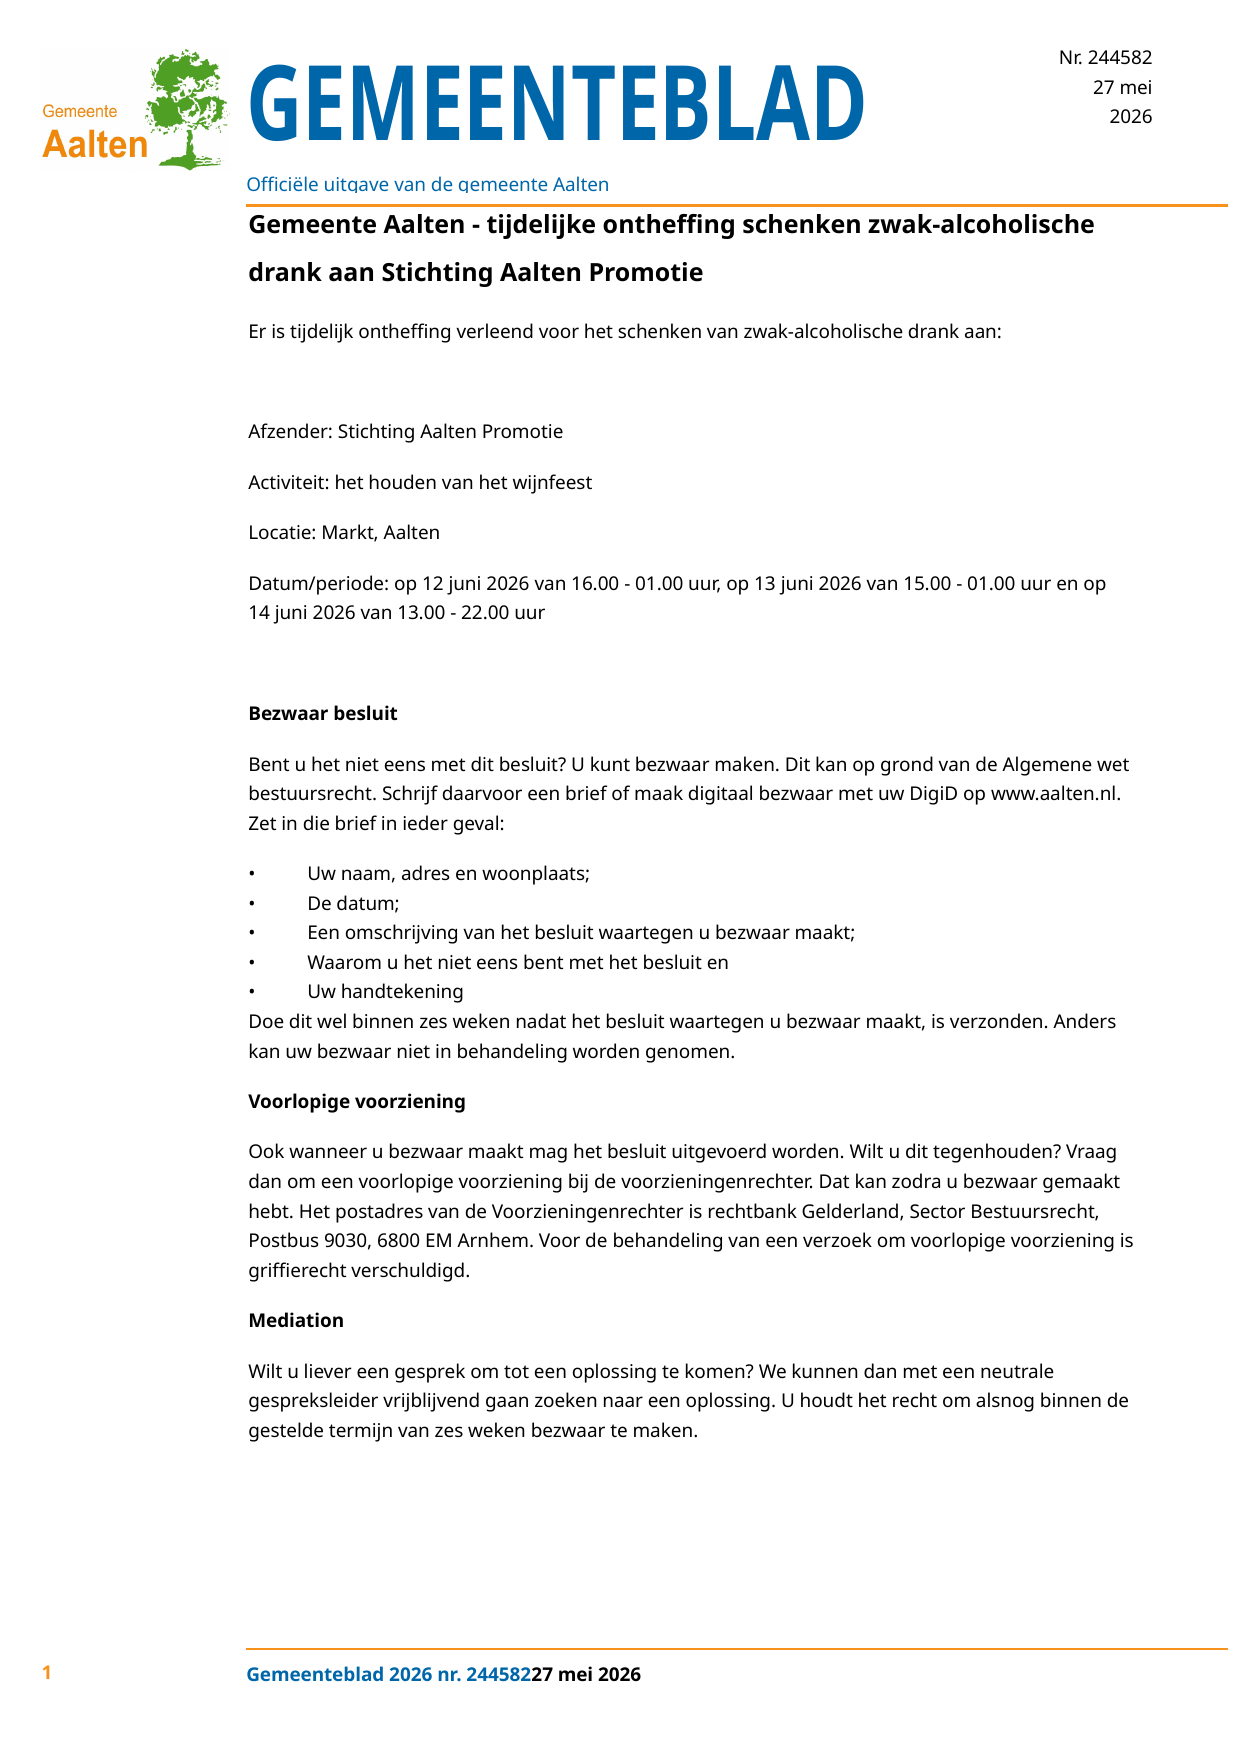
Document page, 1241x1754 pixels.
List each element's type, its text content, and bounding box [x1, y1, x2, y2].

list Uw naam, adres en woonplaats; [248, 860, 1152, 886]
text Mediation [248, 1307, 1152, 1333]
picture [41, 47, 231, 172]
text Voorlopige voorziening [248, 1088, 1152, 1114]
list Uw handtekening [248, 979, 1152, 1004]
text Datum/periode: op 12 juni 2026 van 16.00 - 01.00 uur, op 13 juni 2026 van 15.00 - 01.00 uur en op 14 juni 2026 van 13.00 - 22.00 uur [248, 570, 1152, 625]
list De datum; [248, 890, 1152, 916]
text Locatie: Markt, Aalten [248, 519, 1152, 545]
text Afzender: Stichting Aalten Promotie [248, 419, 1152, 444]
text Activiteit: het houden van het wijnfeest [248, 469, 1152, 495]
text Ook wanneer u bezwaar maakt mag het besluit uitgevoerd worden. Wilt u dit tegenhouden? Vraag dan om een voorlopige voorziening bij de voorzieningenrechter. Dat kan zodra u bezwaar gemaakt hebt. Het postadres van de Voorzieningenrechter is rechtbank Gelderland, Sector Bestuursrecht, Postbus 9030, 6800 EM Arnhem. Voor de behandeling van een verzoek om voorlopige voorziening is griffierecht verschuldigd. [248, 1139, 1152, 1283]
list Waarom u het niet eens bent met het besluit en [248, 949, 1152, 975]
list Een omschrijving van het besluit waartegen u bezwaar maakt; [248, 919, 1152, 945]
text Doe dit wel binnen zes weken nadat het besluit waartegen u bezwaar maakt, is verzonden. Anders kan uw bezwaar niet in behandeling worden genomen. [248, 1008, 1152, 1064]
text Gemeente Aalten - tijdelijke ontheffing schenken zwak-alcoholische drank aan Stichting Aalten Promotie [248, 207, 1152, 288]
text Wilt u liever een gesprek om tot een oplossing te komen? We kunnen dan met een neutrale gespreksleider vrijblijvend gaan zoeken naar een oplossing. U houdt het recht om alsnog binnen de gestelde termijn van zes weken bezwaar te maken. [248, 1358, 1152, 1443]
text Er is tijdelijk ontheffing verleend voor het schenken van zwak-alcoholische drank aan: [248, 318, 1152, 344]
text Bezwaar besluit [248, 700, 1152, 726]
text Bent u het niet eens met dit besluit? U kunt bezwaar maken. Dit kan op grond van de Algemene wet bestuursrecht. Schrijf daarvoor een brief of maak digitaal bezwaar met uw DigiD op www.aalten.nl. Zet in die brief in ieder geval: [248, 751, 1152, 836]
